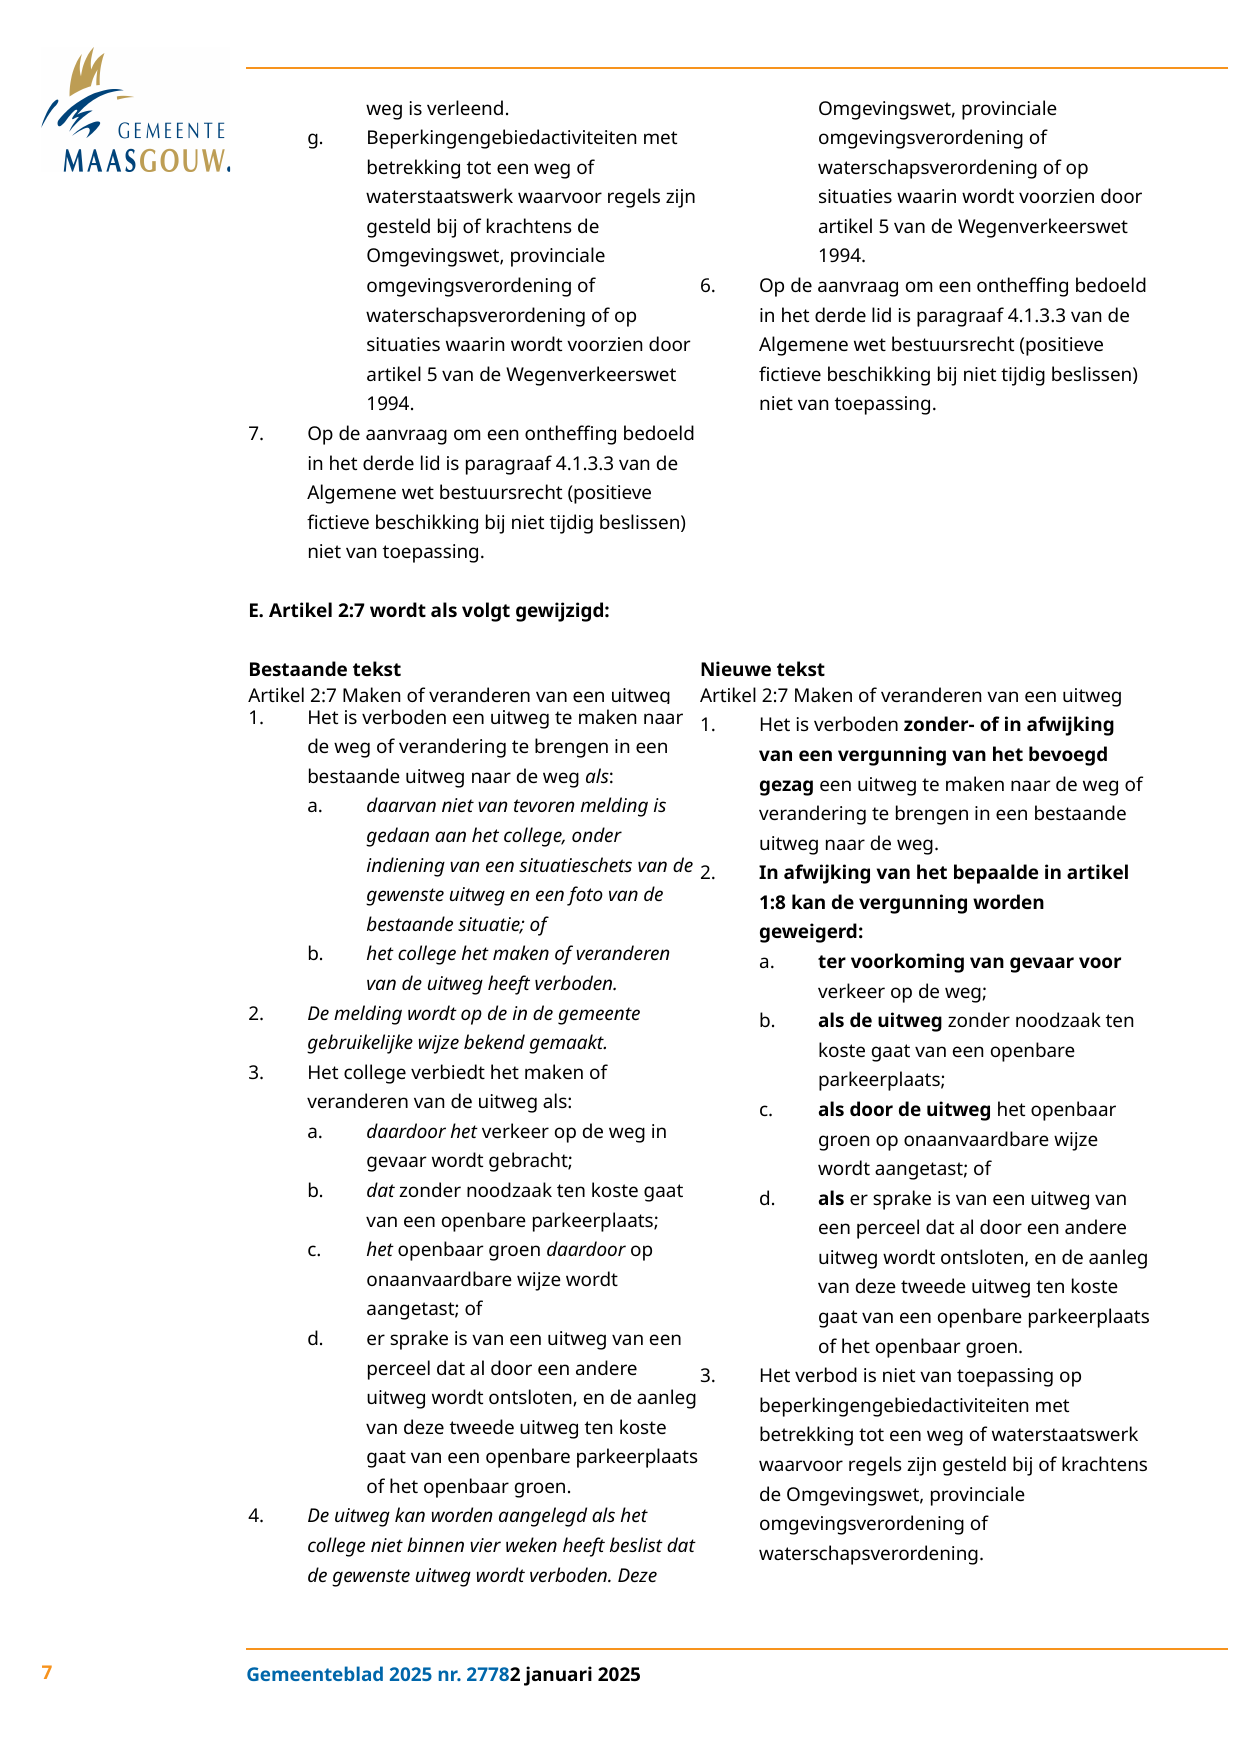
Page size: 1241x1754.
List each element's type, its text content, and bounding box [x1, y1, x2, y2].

table_header Bestaande tekst [248, 656, 700, 682]
table_cell Artikel 2:7 Maken of veranderen van een uitweg Het is verboden zonder- of in afwijking van een vergunning van het bevoegd gezag een uitweg te maken naar de weg of verandering te brengen in een bestaande uitweg naar de weg. In afwijking van het bepaalde in artikel 1:8 kan de vergunning worden geweigerd: ter voorkoming van gevaar voor verkeer op de weg; als de uitweg zonder noodzaak ten koste gaat van een openbare parkeerplaats; als door de uitweg het openbaar groen op onaanvaardbare wijze wordt aangetast; of als er sprake is van een uitweg van een perceel dat al door een andere uitweg wordt ontsloten, en de aanleg van deze tweede uitweg ten koste gaat van een openbare parkeerplaats of het openbaar groen. Het verbod is niet van toepassing op beperkingengebiedactiviteiten met betrekking tot een weg of waterstaatswerk waarvoor regels zijn gesteld bij of krachtens de Omgevingswet, provinciale omgevingsverordening of waterschapsverordening. [700, 682, 1152, 1587]
text E. Artikel 2:7 wordt als volgt gewijzigd: [248, 597, 1152, 623]
table_cell Artikel 2:7 Maken of veranderen van een uitweg Het is verboden een uitweg te maken naar de weg of verandering te brengen in een bestaande uitweg naar de weg als: daarvan niet van tevoren melding is gedaan aan het college, onder indiening van een situatieschets van de gewenste uitweg en een foto van de bestaande situatie; of het college het maken of veranderen van de uitweg heeft verboden. De melding wordt op de in de gemeente gebruikelijke wijze bekend gemaakt. Het college verbiedt het maken of veranderen van de uitweg als: daardoor het verkeer op de weg in gevaar wordt gebracht; dat zonder noodzaak ten koste gaat van een openbare parkeerplaats; het openbaar groen daardoor op onaanvaardbare wijze wordt aangetast; of er sprake is van een uitweg van een perceel dat al door een andere uitweg wordt ontsloten, en de aanleg van deze tweede uitweg ten koste gaat van een openbare parkeerplaats of het openbaar groen. De uitweg kan worden aangelegd als het college niet binnen vier weken heeft beslist dat de gewenste uitweg wordt verboden. Deze [248, 682, 700, 1587]
table_cell weg is verleend. Beperkingengebiedactiviteiten met betrekking tot een weg of waterstaatswerk waarvoor regels zijn gesteld bij of krachtens de Omgevingswet, provinciale omgevingsverordening of waterschapsverordening of op situaties waarin wordt voorzien door artikel 5 van de Wegenverkeerswet 1994. Op de aanvraag om een ontheffing bedoeld in het derde lid is paragraaf 4.1.3.3 van de Algemene wet bestuursrecht (positieve fictieve beschikking bij niet tijdig beslissen) niet van toepassing. [248, 95, 700, 564]
picture [41, 47, 231, 172]
table_cell Omgevingswet, provinciale omgevingsverordening of waterschapsverordening of op situaties waarin wordt voorzien door artikel 5 van de Wegenverkeerswet 1994. Op de aanvraag om een ontheffing bedoeld in het derde lid is paragraaf 4.1.3.3 van de Algemene wet bestuursrecht (positieve fictieve beschikking bij niet tijdig beslissen) niet van toepassing. [700, 95, 1152, 564]
table_header Nieuwe tekst [700, 656, 1152, 682]
